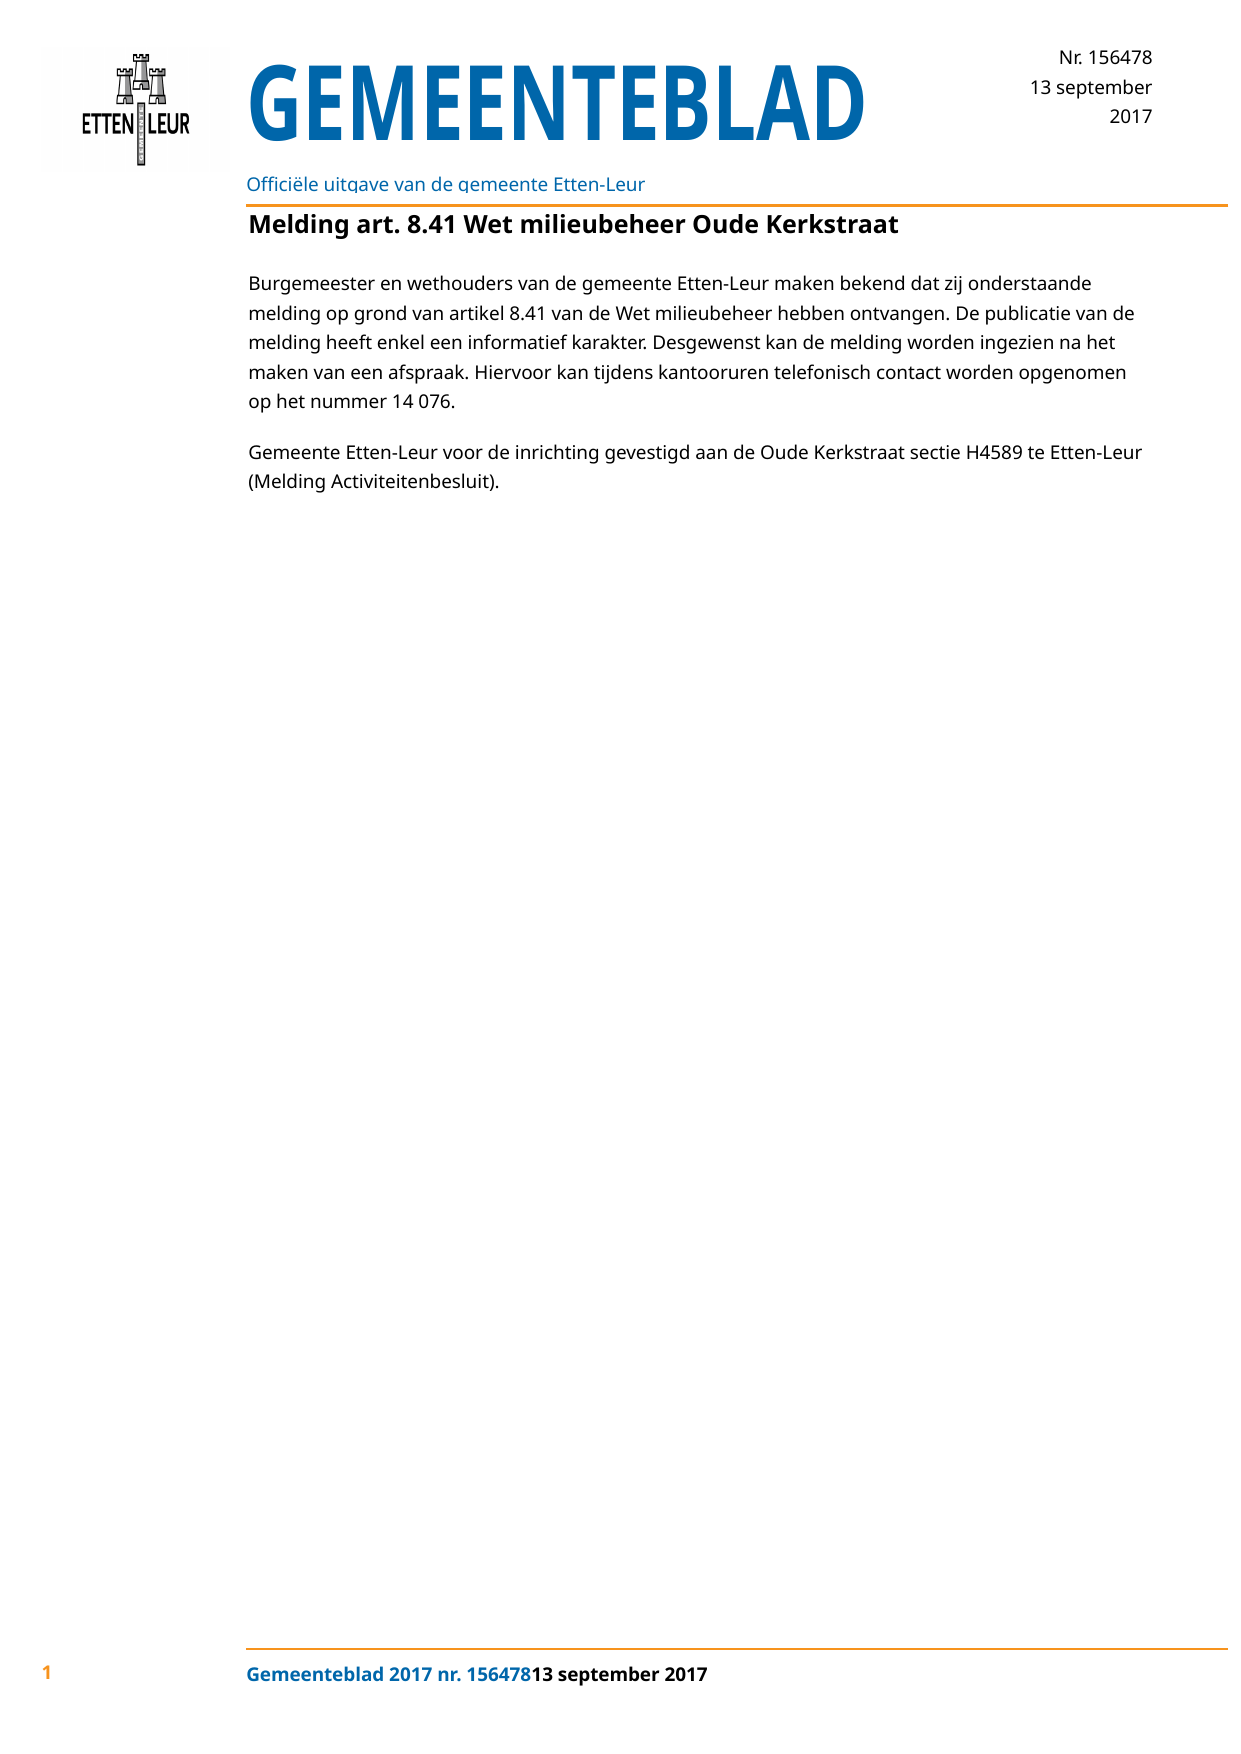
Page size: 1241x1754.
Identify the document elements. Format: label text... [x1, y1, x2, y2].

picture [41, 47, 231, 172]
text Melding art. 8.41 Wet milieubeheer Oude Kerkstraat [248, 207, 1152, 241]
text Gemeente Etten-Leur voor de inrichting gevestigd aan de Oude Kerkstraat sectie H4589 te Etten-Leur (Melding Activiteitenbesluit). [248, 439, 1152, 494]
text Burgemeester en wethouders van de gemeente Etten-Leur maken bekend dat zij onderstaande melding op grond van artikel 8.41 van de Wet milieubeheer hebben ontvangen. De publicatie van de melding heeft enkel een informatief karakter. Desgewenst kan de melding worden ingezien na het maken van een afspraak. Hiervoor kan tijdens kantooruren telefonisch contact worden opgenomen op het nummer 14 076. [248, 270, 1152, 414]
